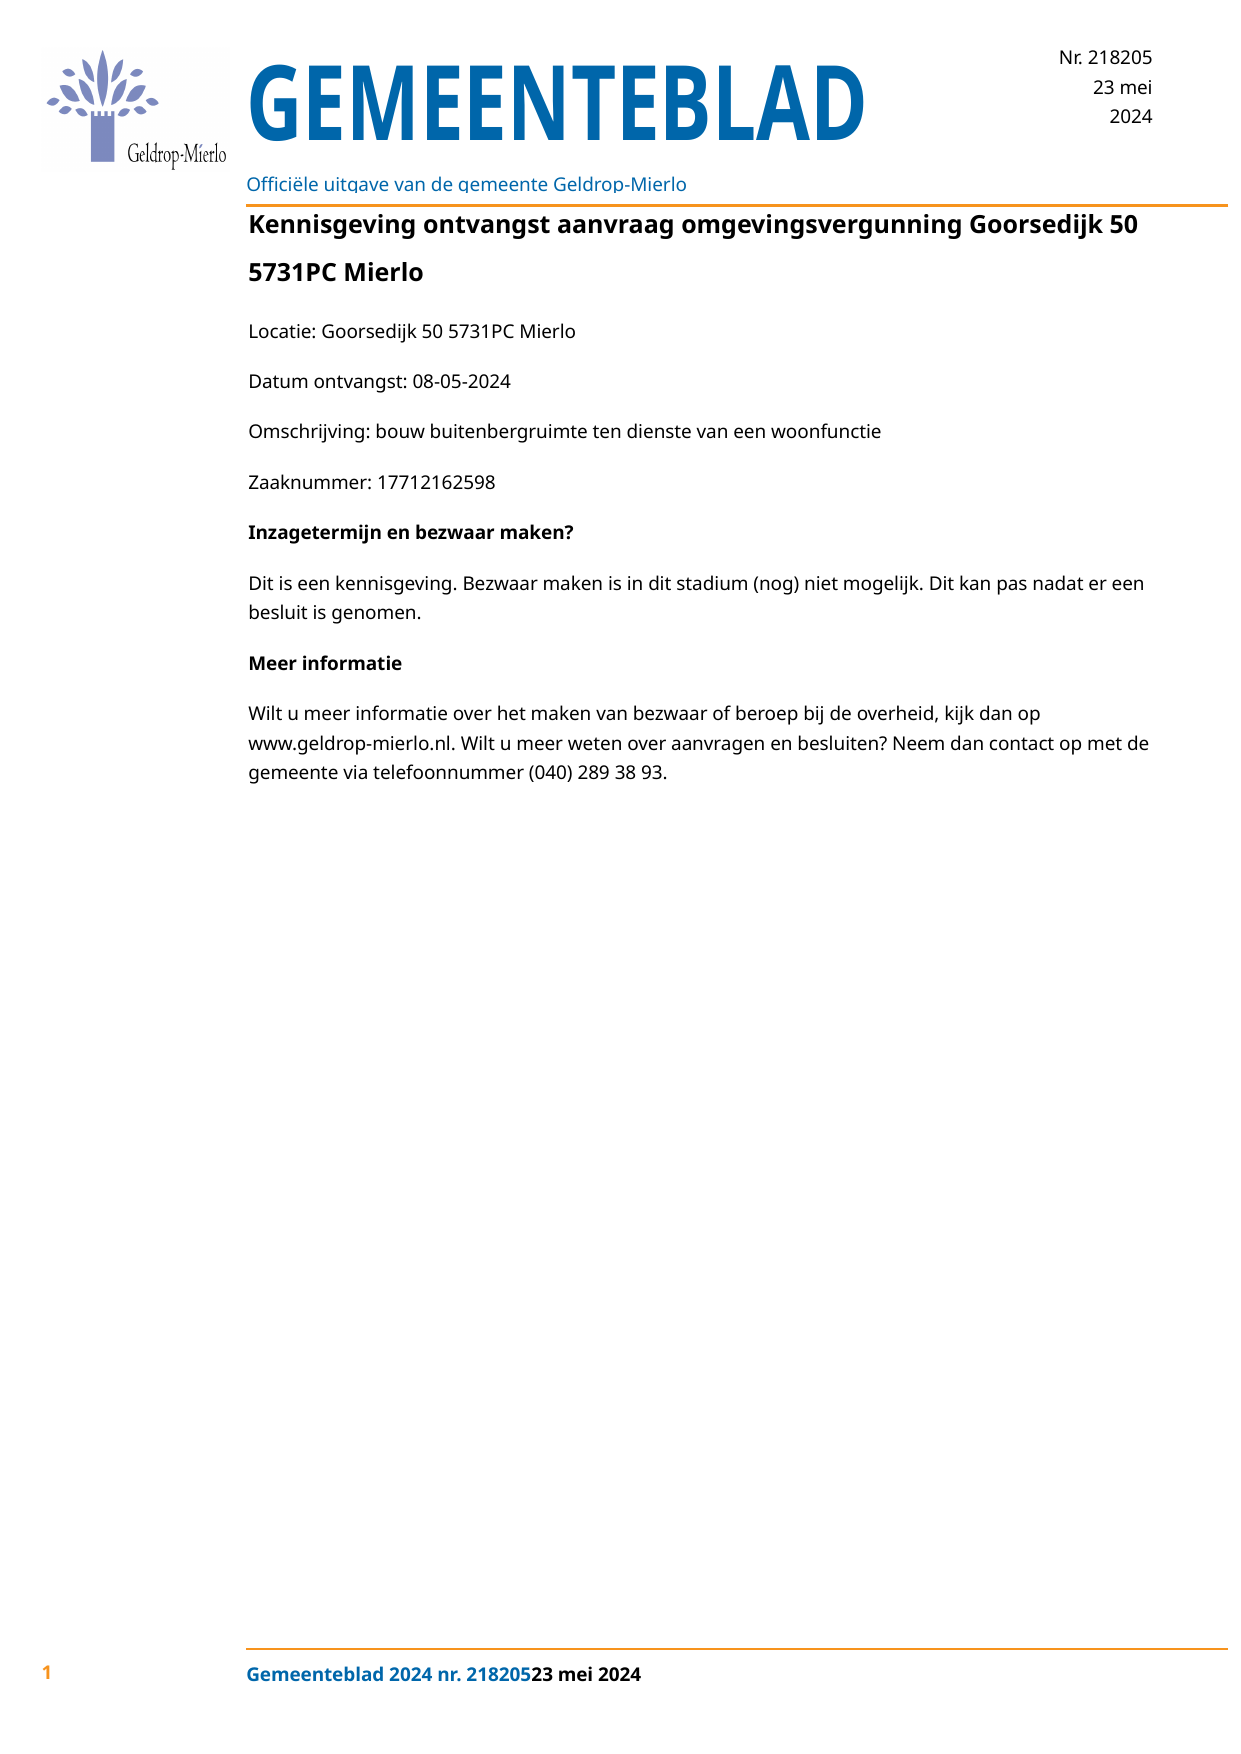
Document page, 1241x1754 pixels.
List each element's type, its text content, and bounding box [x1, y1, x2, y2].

text Datum ontvangst: 08-05-2024 [248, 368, 1152, 394]
picture [41, 47, 231, 172]
text Wilt u meer informatie over het maken van bezwaar of beroep bij de overheid, kijk dan op www.geldrop-mierlo.nl. Wilt u meer weten over aanvragen en besluiten? Neem dan contact op met de gemeente via telefoonnummer (040) 289 38 93. [248, 700, 1152, 785]
text Meer informatie [248, 650, 1152, 676]
text Omschrijving: bouw buitenbergruimte ten dienste van een woonfunctie [248, 419, 1152, 444]
text Inzagetermijn en bezwaar maken? [248, 519, 1152, 545]
text Kennisgeving ontvangst aanvraag omgevingsvergunning Goorsedijk 50 5731PC Mierlo [248, 207, 1152, 288]
text Zaaknummer: 17712162598 [248, 469, 1152, 495]
text Locatie: Goorsedijk 50 5731PC Mierlo [248, 318, 1152, 344]
text Dit is een kennisgeving. Bezwaar maken is in dit stadium (nog) niet mogelijk. Dit kan pas nadat er een besluit is genomen. [248, 570, 1152, 625]
